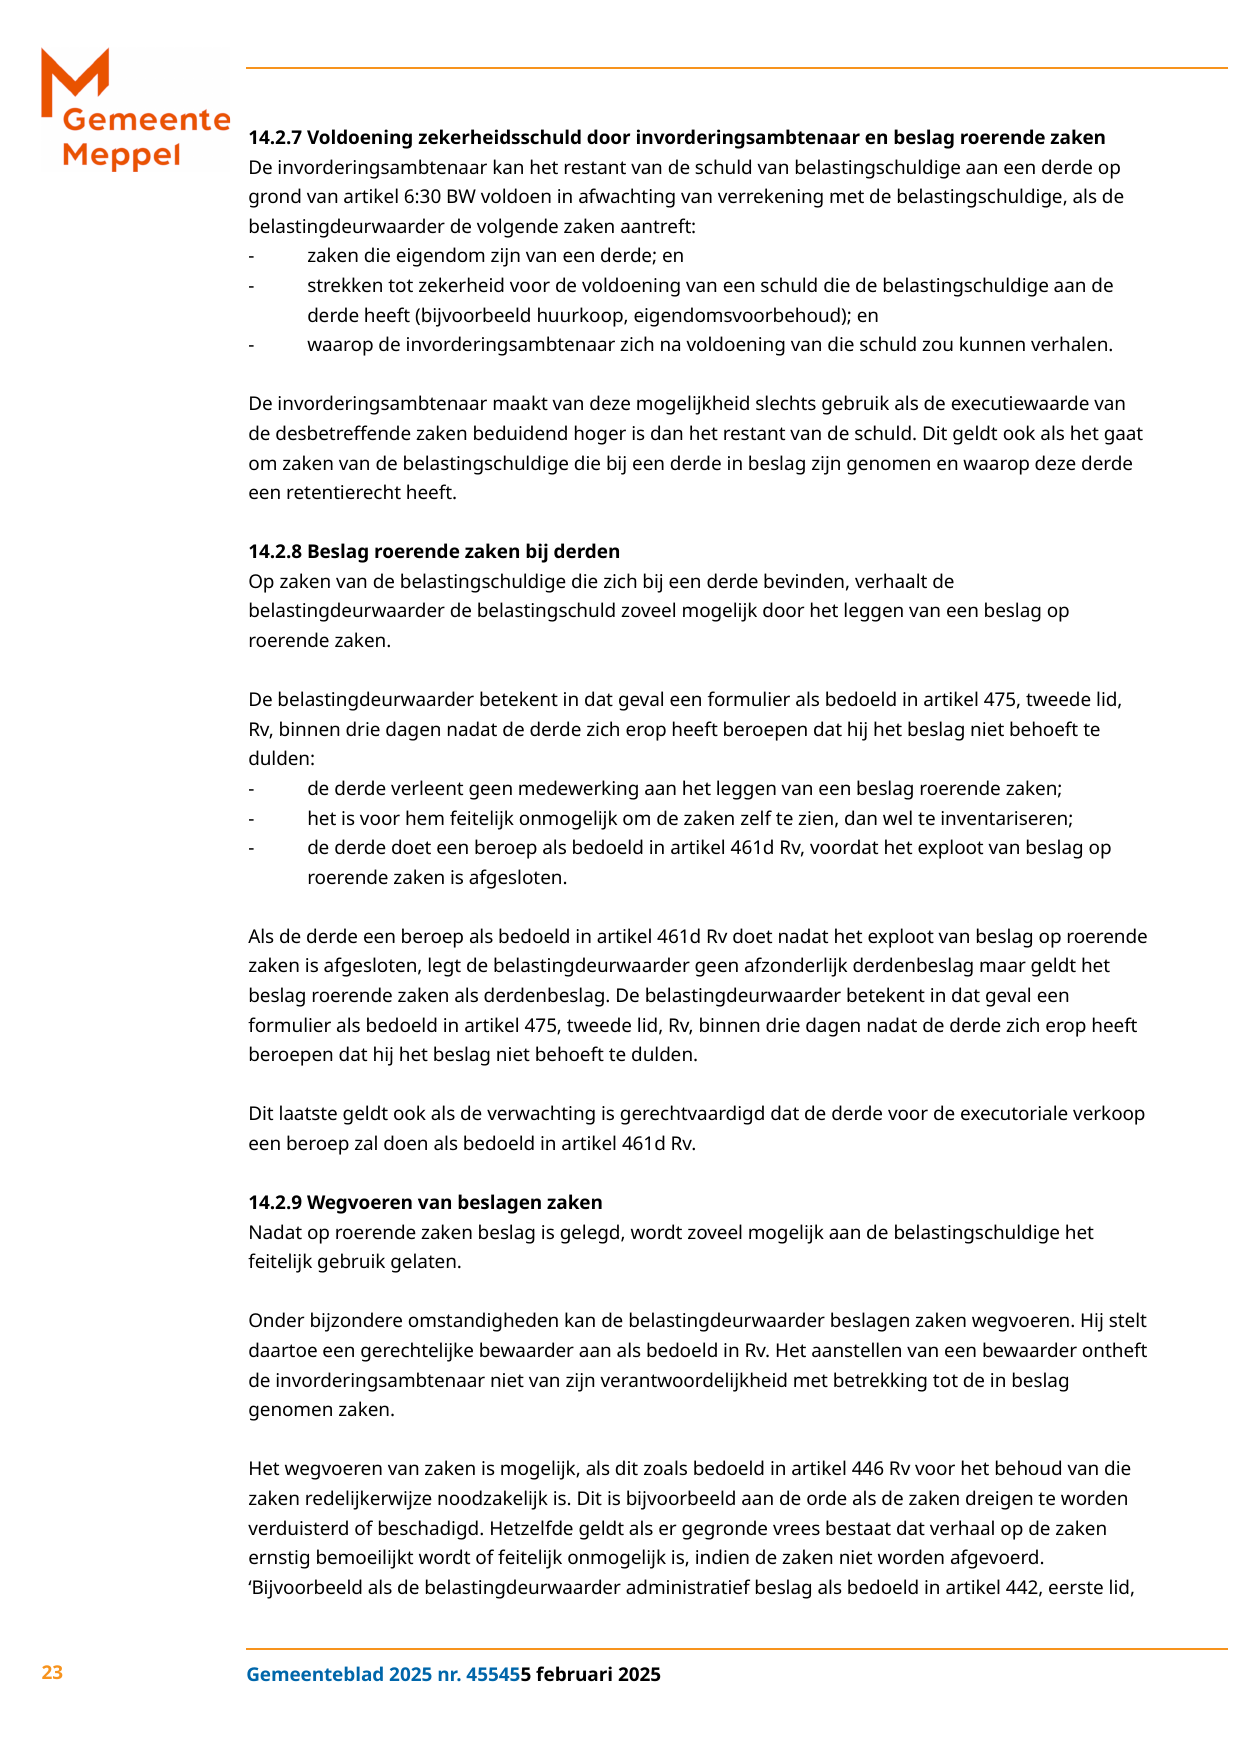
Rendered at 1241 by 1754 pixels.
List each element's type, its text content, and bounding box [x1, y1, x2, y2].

text Het wegvoeren van zaken is mogelijk, als dit zoals bedoeld in artikel 446 Rv voor het behoud van die zaken redelijkerwijze noodzakelijk is. Dit is bijvoorbeeld aan de orde als de zaken dreigen te worden verduisterd of beschadigd. Hetzelfde geldt als er gegronde vrees bestaat dat verhaal op de zaken ernstig bemoeilijkt wordt of feitelijk onmogelijk is, indien de zaken niet worden afgevoerd. ‘Bijvoorbeeld als de belastingdeurwaarder administratief beslag als bedoeld in artikel 442, eerste lid, [248, 1456, 1152, 1600]
list de derde doet een beroep als bedoeld in artikel 461d Rv, voordat het exploot van beslag op roerende zaken is afgesloten. [248, 834, 1152, 890]
text Als de derde een beroep als bedoeld in artikel 461d Rv doet nadat het exploot van beslag op roerende zaken is afgesloten, legt de belastingdeurwaarder geen afzonderlijk derdenbeslag maar geldt het beslag roerende zaken als derdenbeslag. De belastingdeurwaarder betekent in dat geval een formulier als bedoeld in artikel 475, tweede lid, Rv, binnen drie dagen nadat de derde zich erop heeft beroepen dat hij het beslag niet behoeft te dulden. [248, 923, 1152, 1067]
list zaken die eigendom zijn van een derde; en [248, 243, 1152, 268]
text De invorderingsambtenaar kan het restant van de schuld van belastingschuldige aan een derde op grond van artikel 6:30 BW voldoen in afwachting van verrekening met de belastingschuldige, als de belastingdeurwaarder de volgende zaken aantreft: [248, 154, 1152, 239]
text Nadat op roerende zaken beslag is gelegd, wordt zoveel mogelijk aan de belastingschuldige het feitelijk gebruik gelaten. [248, 1219, 1152, 1274]
list strekken tot zekerheid voor de voldoening van een schuld die de belastingschuldige aan de derde heeft (bijvoorbeeld huurkoop, eigendomsvoorbehoud); en [248, 272, 1152, 328]
text Onder bijzondere omstandigheden kan de belastingdeurwaarder beslagen zaken wegvoeren. Hij stelt daartoe een gerechtelijke bewaarder aan als bedoeld in Rv. Het aanstellen van een bewaarder ontheft de invorderingsambtenaar niet van zijn verantwoordelijkheid met betrekking tot de in beslag genomen zaken. [248, 1308, 1152, 1422]
text Dit laatste geldt ook als de verwachting is gerechtvaardigd dat de derde voor de executoriale verkoop een beroep zal doen als bedoeld in artikel 461d Rv. [248, 1101, 1152, 1156]
text 14.2.9 Wegvoeren van beslagen zaken [248, 1189, 1152, 1215]
picture [41, 47, 231, 172]
list waarop de invorderingsambtenaar zich na voldoening van die schuld zou kunnen verhalen. [248, 331, 1152, 357]
text 14.2.7 Voldoening zekerheidsschuld door invorderingsambtenaar en beslag roerende zaken [248, 124, 1152, 150]
text De invorderingsambtenaar maakt van deze mogelijkheid slechts gebruik als de executiewaarde van de desbetreffende zaken beduidend hoger is dan het restant van de schuld. Dit geldt ook als het gaat om zaken van de belastingschuldige die bij een derde in beslag zijn genomen en waarop deze derde een retentierecht heeft. [248, 391, 1152, 505]
text De belastingdeurwaarder betekent in dat geval een formulier als bedoeld in artikel 475, tweede lid, Rv, binnen drie dagen nadat de derde zich erop heeft beroepen dat hij het beslag niet behoeft te dulden: [248, 686, 1152, 771]
list het is voor hem feitelijk onmogelijk om de zaken zelf te zien, dan wel te inventariseren; [248, 805, 1152, 831]
list de derde verleent geen medewerking aan het leggen van een beslag roerende zaken; [248, 775, 1152, 801]
text Op zaken van de belastingschuldige die zich bij een derde bevinden, verhaalt de belastingdeurwaarder de belastingschuld zoveel mogelijk door het leggen van een beslag op roerende zaken. [248, 568, 1152, 653]
text 14.2.8 Beslag roerende zaken bij derden [248, 538, 1152, 564]
